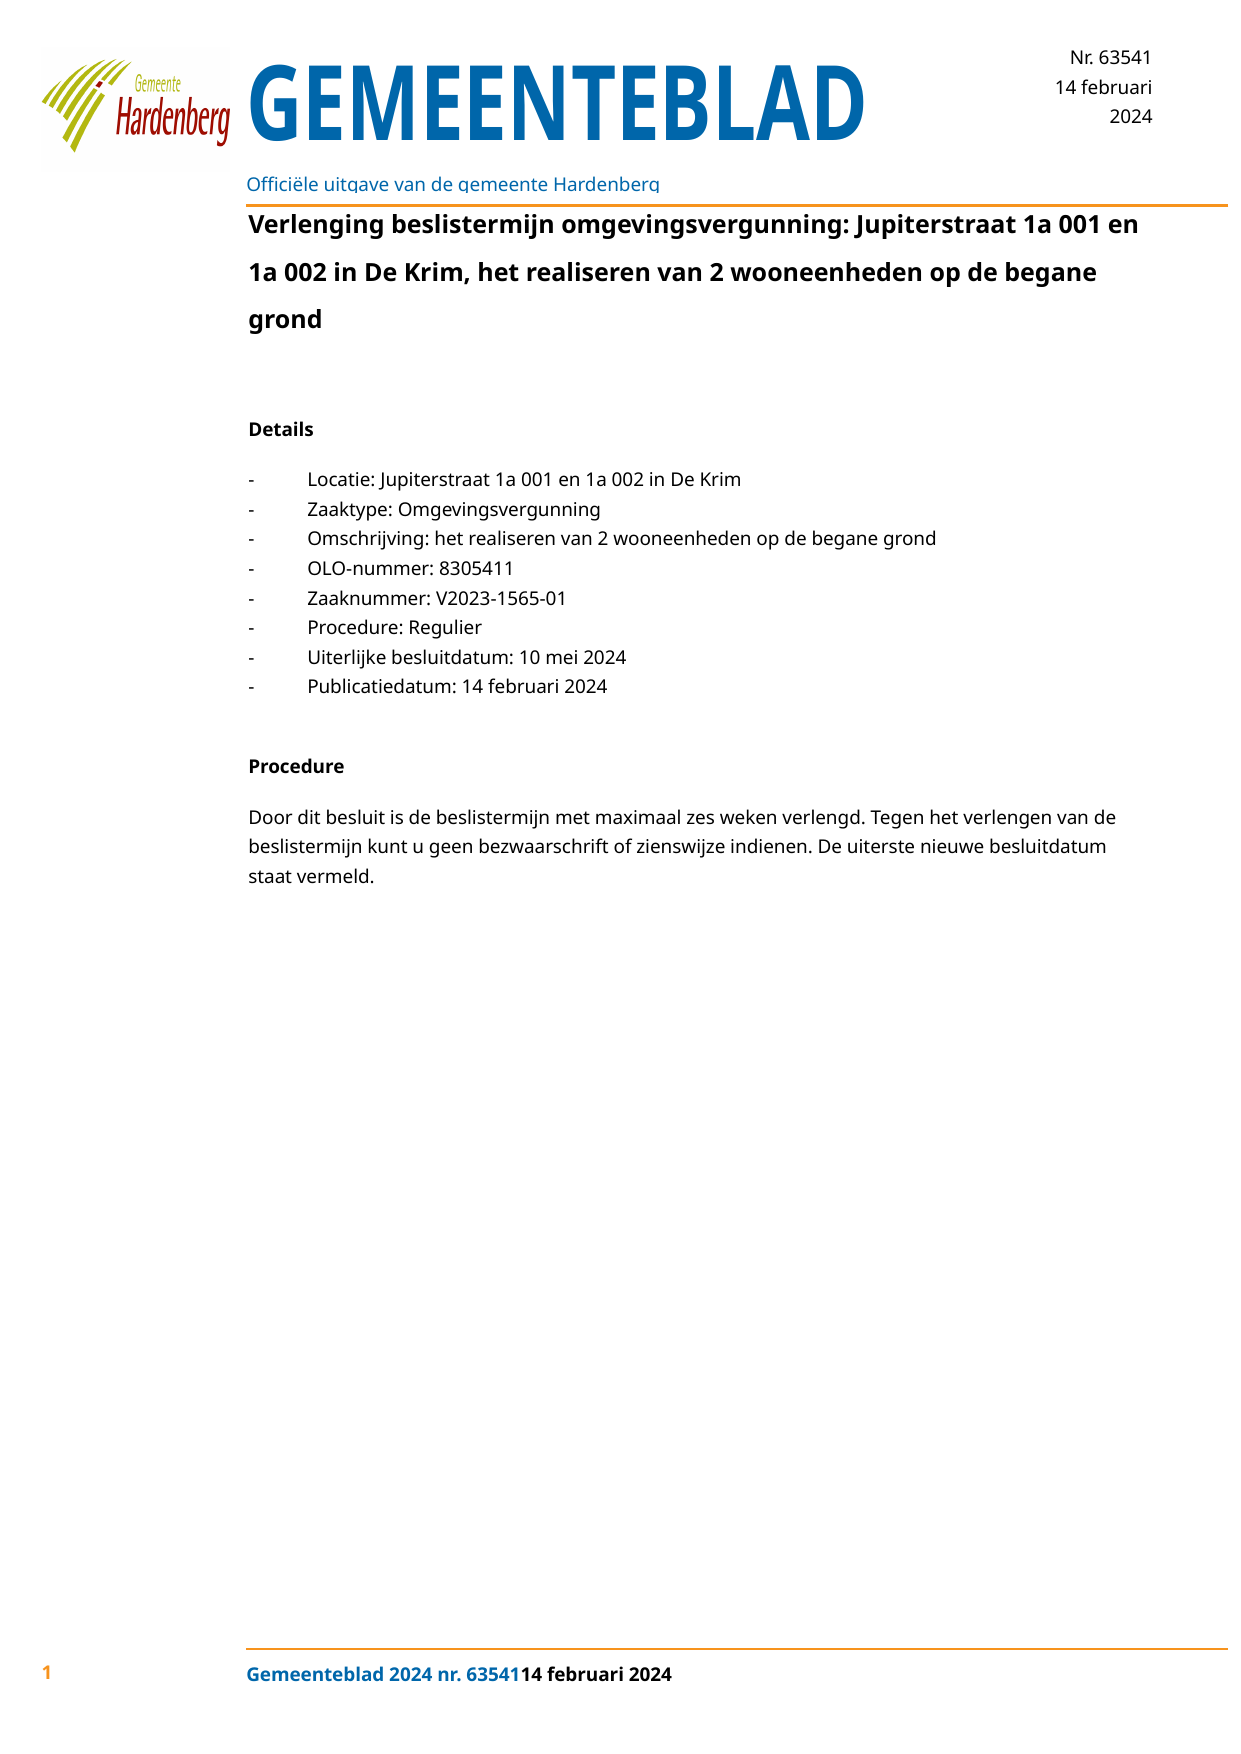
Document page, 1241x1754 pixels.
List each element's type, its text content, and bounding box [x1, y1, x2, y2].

list Uiterlijke besluitdatum: 10 mei 2024 [248, 644, 1152, 669]
list Omschrijving: het realiseren van 2 wooneenheden op de begane grond [248, 526, 1152, 551]
list Zaaknummer: V2023-1565-01 [248, 585, 1152, 610]
text Procedure [248, 753, 1152, 779]
list Locatie: Jupiterstraat 1a 001 en 1a 002 in De Krim [248, 466, 1152, 492]
picture [41, 47, 231, 172]
list Publicatiedatum: 14 februari 2024 [248, 673, 1152, 699]
text Verlenging beslistermijn omgevingsvergunning: Jupiterstraat 1a 001 en 1a 002 in De Krim, het realiseren van 2 wooneenheden op de begane grond [248, 207, 1152, 336]
list OLO-nummer: 8305411 [248, 555, 1152, 581]
text Door dit besluit is de beslistermijn met maximaal zes weken verlengd. Tegen het verlengen van de beslistermijn kunt u geen bezwaarschrift of zienswijze indienen. De uiterste nieuwe besluitdatum staat vermeld. [248, 804, 1152, 889]
text Details [248, 416, 1152, 442]
list Procedure: Regulier [248, 614, 1152, 640]
list Zaaktype: Omgevingsvergunning [248, 496, 1152, 522]
